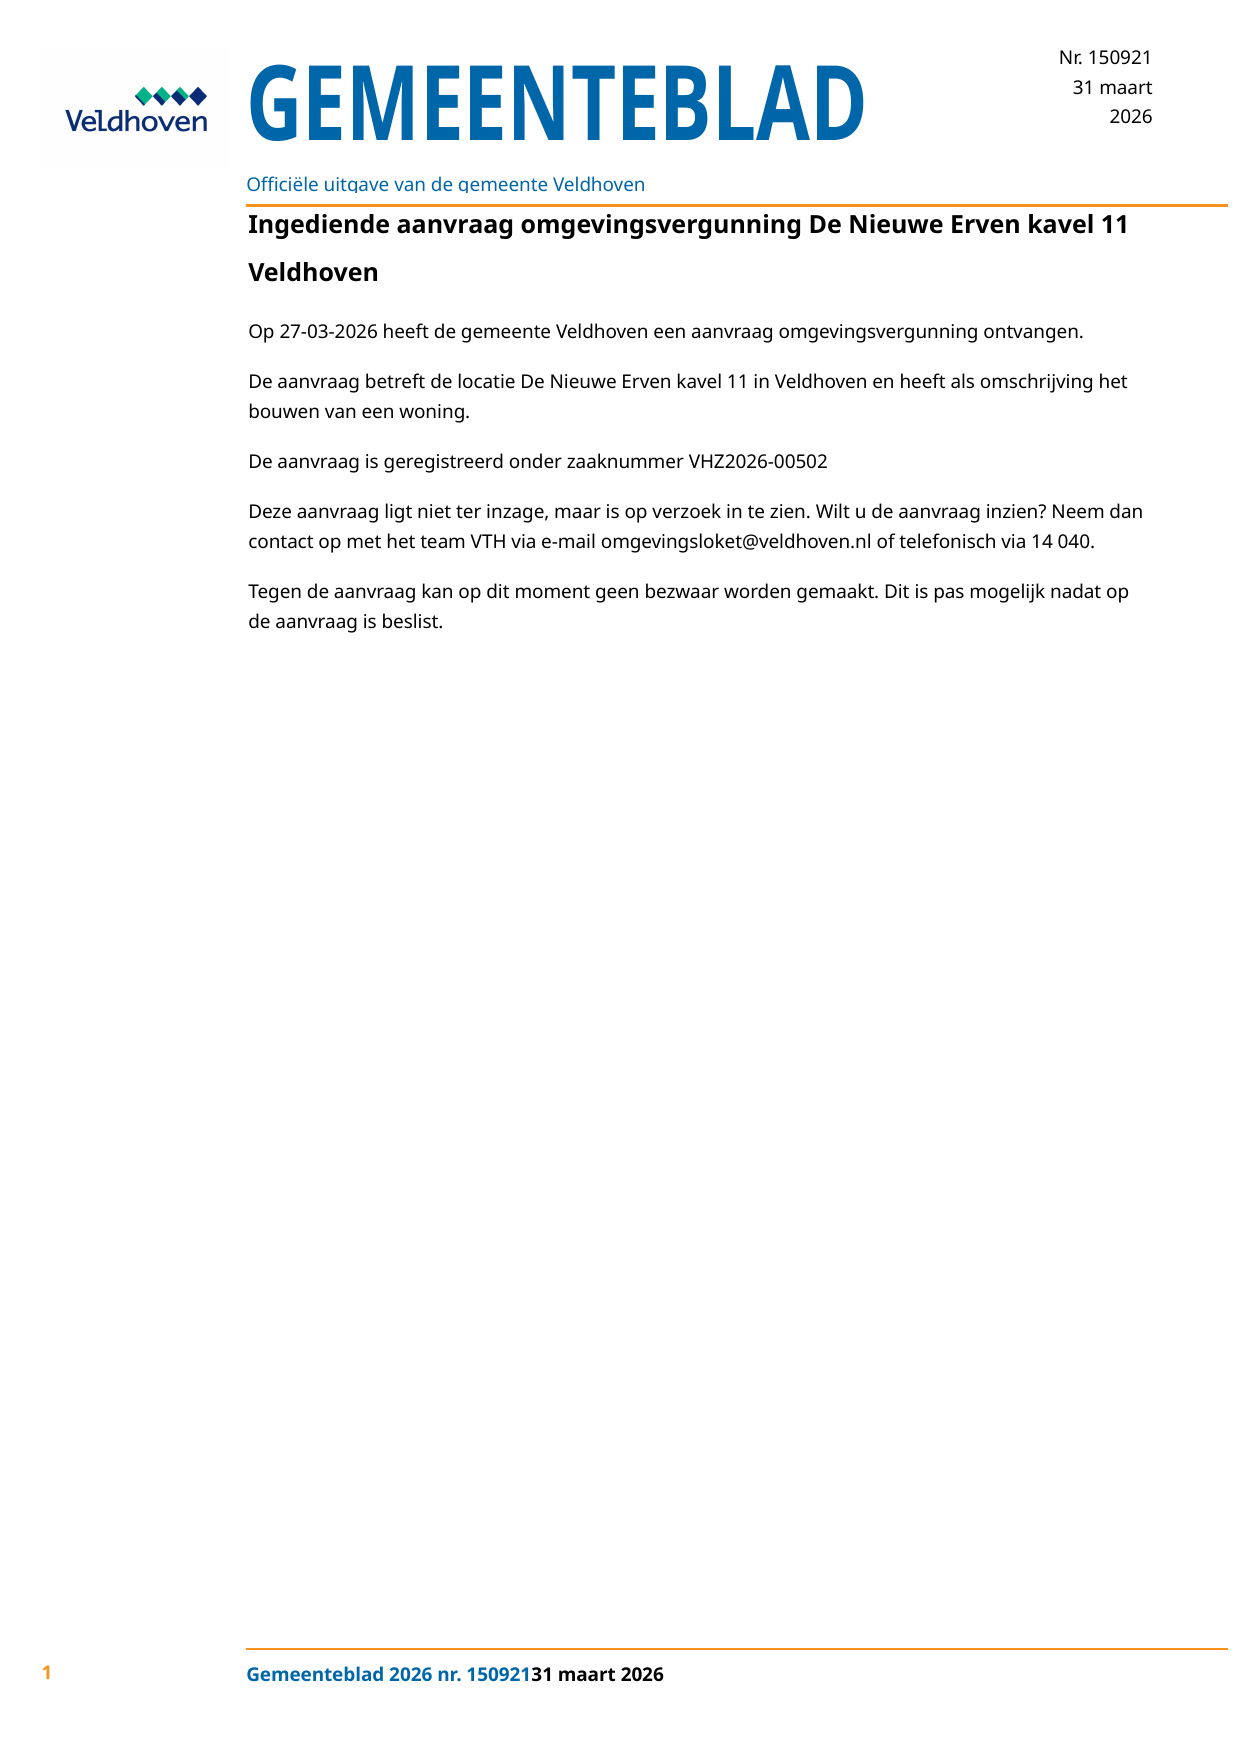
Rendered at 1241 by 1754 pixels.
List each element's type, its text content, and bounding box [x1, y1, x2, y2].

text De aanvraag betreft de locatie De Nieuwe Erven kavel 11 in Veldhoven en heeft als omschrijving het bouwen van een woning. [248, 368, 1152, 424]
text Op 27-03-2026 heeft de gemeente Veldhoven een aanvraag omgevingsvergunning ontvangen. [248, 318, 1152, 344]
text Deze aanvraag ligt niet ter inzage, maar is op verzoek in te zien. Wilt u de aanvraag inzien? Neem dan contact op met het team VTH via e-mail omgevingsloket@veldhoven.nl of telefonisch via 14 040. [248, 499, 1152, 554]
text De aanvraag is geregistreerd onder zaaknummer VHZ2026-00502 [248, 448, 1152, 474]
text Tegen de aanvraag kan op dit moment geen bezwaar worden gemaakt. Dit is pas mogelijk nadat op de aanvraag is beslist. [248, 579, 1152, 634]
text Ingediende aanvraag omgevingsvergunning De Nieuwe Erven kavel 11 Veldhoven [248, 207, 1152, 288]
picture [41, 47, 231, 172]
